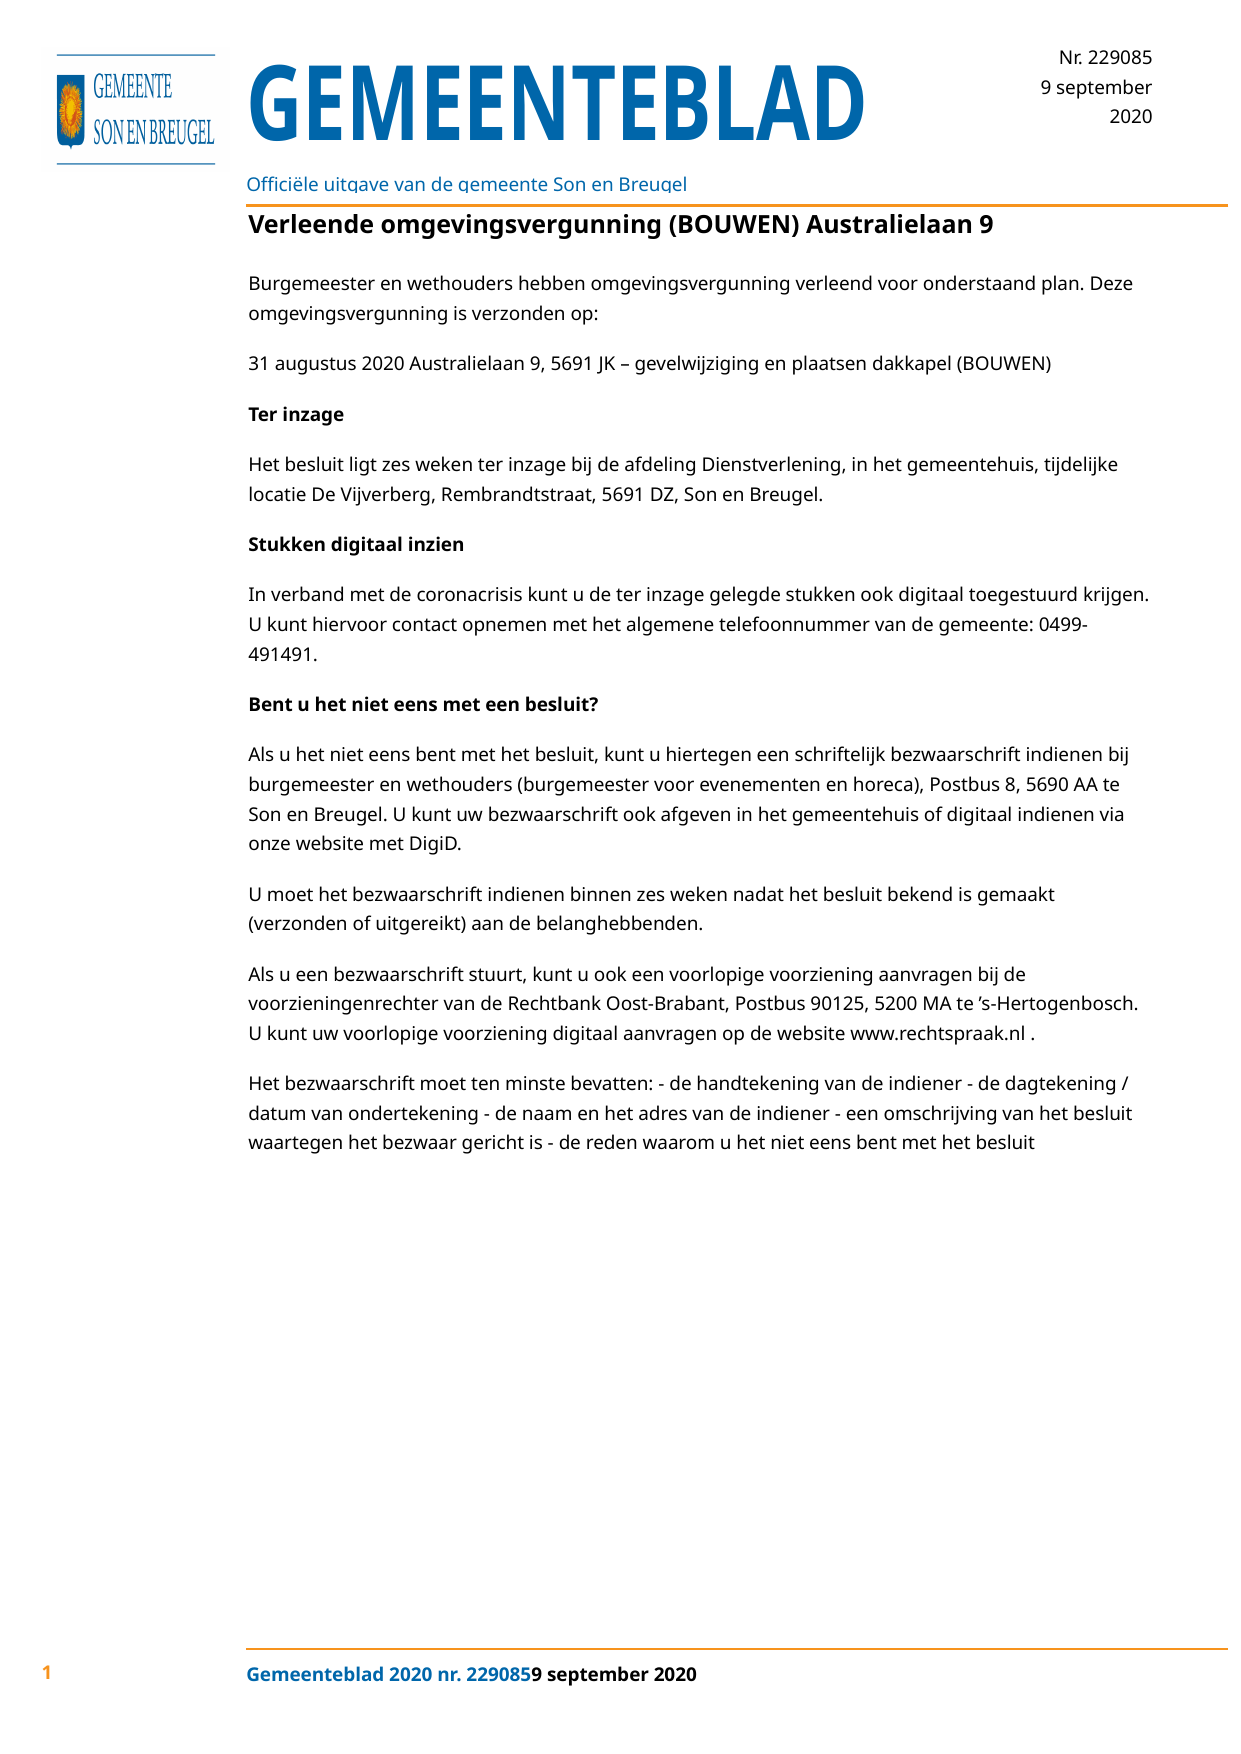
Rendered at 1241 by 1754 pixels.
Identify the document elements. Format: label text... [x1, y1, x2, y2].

text U moet het bezwaarschrift indienen binnen zes weken nadat het besluit bekend is gemaakt (verzonden of uitgereikt) aan de belanghebbenden. [248, 881, 1152, 936]
text Het bezwaarschrift moet ten minste bevatten: - de handtekening van de indiener - de dagtekening / datum van ondertekening - de naam en het adres van de indiener - een omschrijving van het besluit waartegen het bezwaar gericht is - de reden waarom u het niet eens bent met het besluit [248, 1070, 1152, 1155]
text Stukken digitaal inzien [248, 531, 1152, 557]
text 31 augustus 2020 Australielaan 9, 5691 JK – gevelwijziging en plaatsen dakkapel (BOUWEN) [248, 350, 1152, 376]
text Als u een bezwaarschrift stuurt, kunt u ook een voorlopige voorziening aanvragen bij de voorzieningenrechter van de Rechtbank Oost-Brabant, Postbus 90125, 5200 MA te ’s-Hertogenbosch. U kunt uw voorlopige voorziening digitaal aanvragen op de website www.rechtspraak.nl . [248, 961, 1152, 1046]
text Ter inzage [248, 401, 1152, 426]
text In verband met de coronacrisis kunt u de ter inzage gelegde stukken ook digitaal toegestuurd krijgen. U kunt hiervoor contact opnemen met het algemene telefoonnummer van de gemeente: 0499-491491. [248, 582, 1152, 666]
text Burgemeester en wethouders hebben omgevingsvergunning verleend voor onderstaand plan. Deze omgevingsvergunning is verzonden op: [248, 270, 1152, 326]
text Bent u het niet eens met een besluit? [248, 691, 1152, 717]
text Het besluit ligt zes weken ter inzage bij de afdeling Dienstverlening, in het gemeentehuis, tijdelijke locatie De Vijverberg, Rembrandtstraat, 5691 DZ, Son en Breugel. [248, 451, 1152, 506]
text Als u het niet eens bent met het besluit, kunt u hiertegen een schriftelijk bezwaarschrift indienen bij burgemeester en wethouders (burgemeester voor evenementen en horeca), Postbus 8, 5690 AA te Son en Breugel. U kunt uw bezwaarschrift ook afgeven in het gemeentehuis of digitaal indienen via onze website met DigiD. [248, 742, 1152, 856]
text Verleende omgevingsvergunning (BOUWEN) Australielaan 9 [248, 207, 1152, 241]
picture [41, 47, 231, 172]
